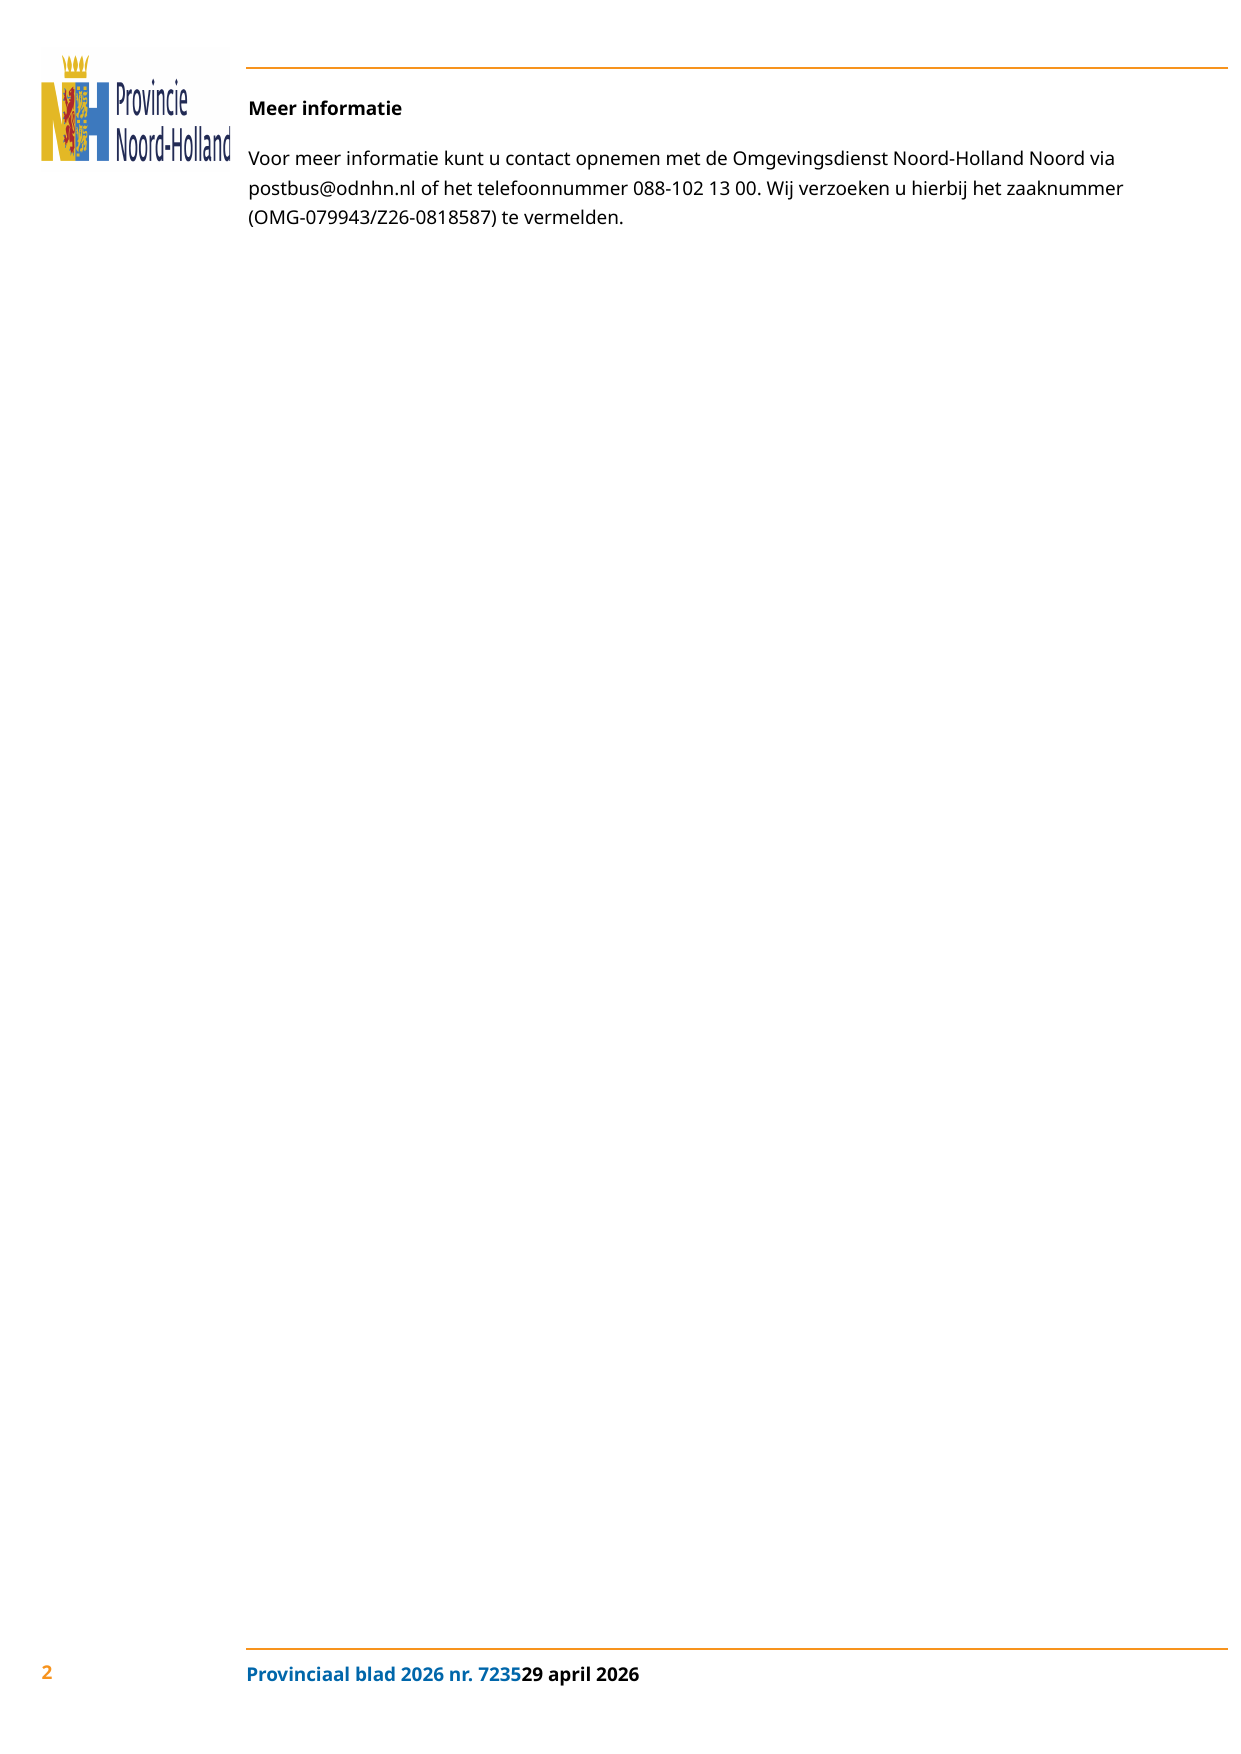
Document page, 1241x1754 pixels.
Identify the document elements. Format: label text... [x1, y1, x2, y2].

picture [41, 47, 231, 172]
text Meer informatie [248, 95, 1152, 121]
text Voor meer informatie kunt u contact opnemen met de Omgevingsdienst Noord-Holland Noord via postbus@odnhn.nl of het telefoonnummer 088-102 13 00. Wij verzoeken u hierbij het zaaknummer (OMG-079943/Z26-0818587) te vermelden. [248, 145, 1152, 230]
